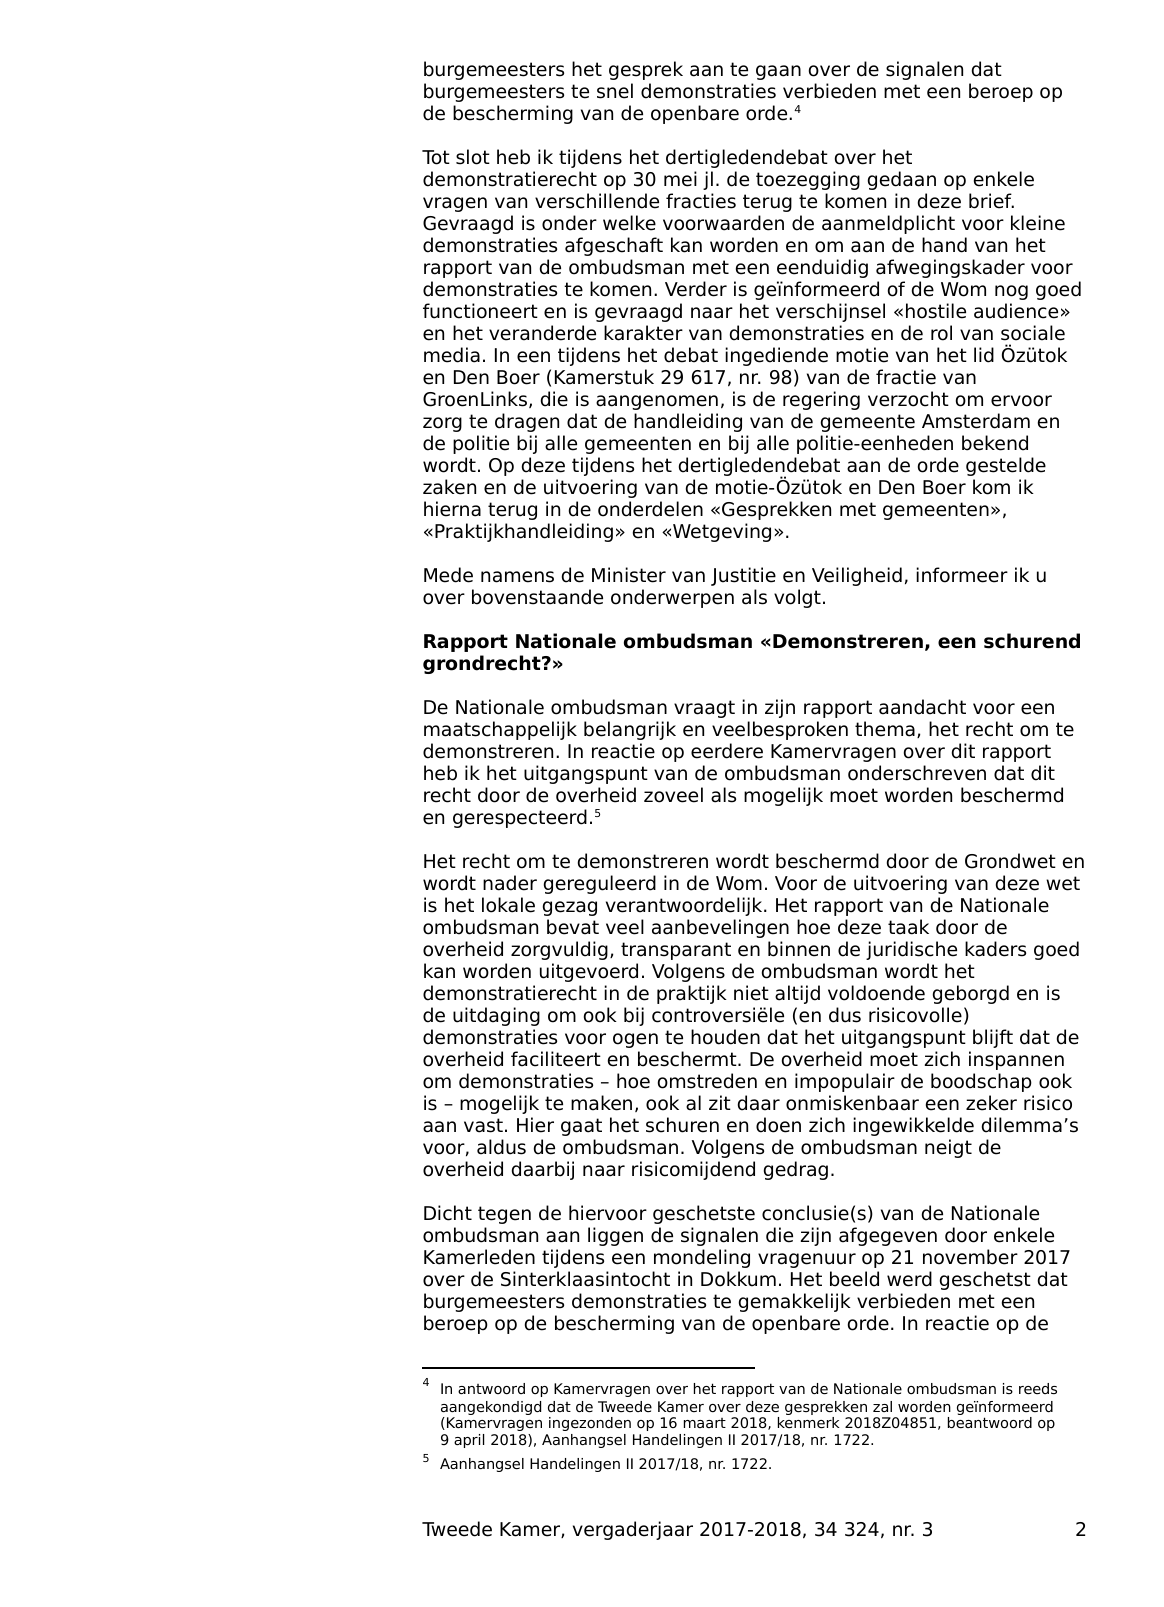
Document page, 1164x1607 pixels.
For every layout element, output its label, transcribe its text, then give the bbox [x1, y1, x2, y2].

text burgemeesters het gesprek aan te gaan over de signalen dat burgemeesters te snel demonstraties verbieden met een beroep op de bescherming van de openbare orde. [422, 59, 1087, 125]
text Aanhangsel Handelingen II 2017/18, nr. 1722. [422, 1452, 1087, 1474]
text De Nationale ombudsman vraagt in zijn rapport aandacht voor een maatschappelijk belangrijk en veelbesproken thema, het recht om te demonstreren. In reactie op eerdere Kamervragen over dit rapport heb ik het uitgangspunt van de ombudsman onderschreven dat dit recht door de overheid zoveel als mogelijk moet worden beschermd en gerespecteerd. [422, 697, 1087, 829]
text Mede namens de Minister van Justitie en Veiligheid, informeer ik u over bovenstaande onderwerpen als volgt. [422, 565, 1087, 609]
text Dicht tegen de hiervoor geschetste conclusie(s) van de Nationale ombudsman aan liggen de signalen die zijn afgegeven door enkele Kamerleden tijdens een mondeling vragenuur op 21 november 2017 over de Sinterklaasintocht in Dokkum. Het beeld werd geschetst dat burgemeesters demonstraties te gemakkelijk verbieden met een beroep op de bescherming van de openbare orde. In reactie op de [422, 1203, 1087, 1335]
text Tot slot heb ik tijdens het dertigledendebat over het demonstratierecht op 30 mei jl. de toezegging gedaan op enkele vragen van verschillende fracties terug te komen in deze brief. Gevraagd is onder welke voorwaarden de aanmeldplicht voor kleine demonstraties afgeschaft kan worden en om aan de hand van het rapport van de ombudsman met een eenduidig afwegingskader voor demonstraties te komen. Verder is geïnformeerd of de Wom nog goed functioneert en is gevraagd naar het verschijnsel «hostile audience» en het veranderde karakter van demonstraties en de rol van sociale media. In een tijdens het debat ingediende motie van het lid Özütok en Den Boer (Kamerstuk 29 617, nr. 98) van de fractie van GroenLinks, die is aangenomen, is de regering verzocht om ervoor zorg te dragen dat de handleiding van de gemeente Amsterdam en de politie bij alle gemeenten en bij alle politie-eenheden bekend wordt. Op deze tijdens het dertigledendebat aan de orde gestelde zaken en de uitvoering van de motie-Özütok en Den Boer kom ik hierna terug in de onderdelen «Gesprekken met gemeenten», «Praktijkhandleiding» en «Wetgeving». [422, 147, 1087, 543]
text In antwoord op Kamervragen over het rapport van de Nationale ombudsman is reeds aangekondigd dat de Tweede Kamer over deze gesprekken zal worden geïnformeerd (Kamervragen ingezonden op 16 maart 2018, kenmerk 2018Z04851, beantwoord op 9 april 2018), Aanhangsel Handelingen II 2017/18, nr. 1722. [422, 1377, 1087, 1449]
subtitle Rapport Nationale ombudsman «Demonstreren, een schurend grondrecht?» [422, 631, 1087, 675]
text Het recht om te demonstreren wordt beschermd door de Grondwet en wordt nader gereguleerd in de Wom. Voor de uitvoering van deze wet is het lokale gezag verantwoordelijk. Het rapport van de Nationale ombudsman bevat veel aanbevelingen hoe deze taak door de overheid zorgvuldig, transparant en binnen de juridische kaders goed kan worden uitgevoerd. Volgens de ombudsman wordt het demonstratierecht in de praktijk niet altijd voldoende geborgd en is de uitdaging om ook bij controversiële (en dus risicovolle) demonstraties voor ogen te houden dat het uitgangspunt blijft dat de overheid faciliteert en beschermt. De overheid moet zich inspannen om demonstraties – hoe omstreden en impopulair de boodschap ook is – mogelijk te maken, ook al zit daar onmiskenbaar een zeker risico aan vast. Hier gaat het schuren en doen zich ingewikkelde dilemma’s voor, aldus de ombudsman. Volgens de ombudsman neigt de overheid daarbij naar risicomijdend gedrag. [422, 851, 1087, 1181]
